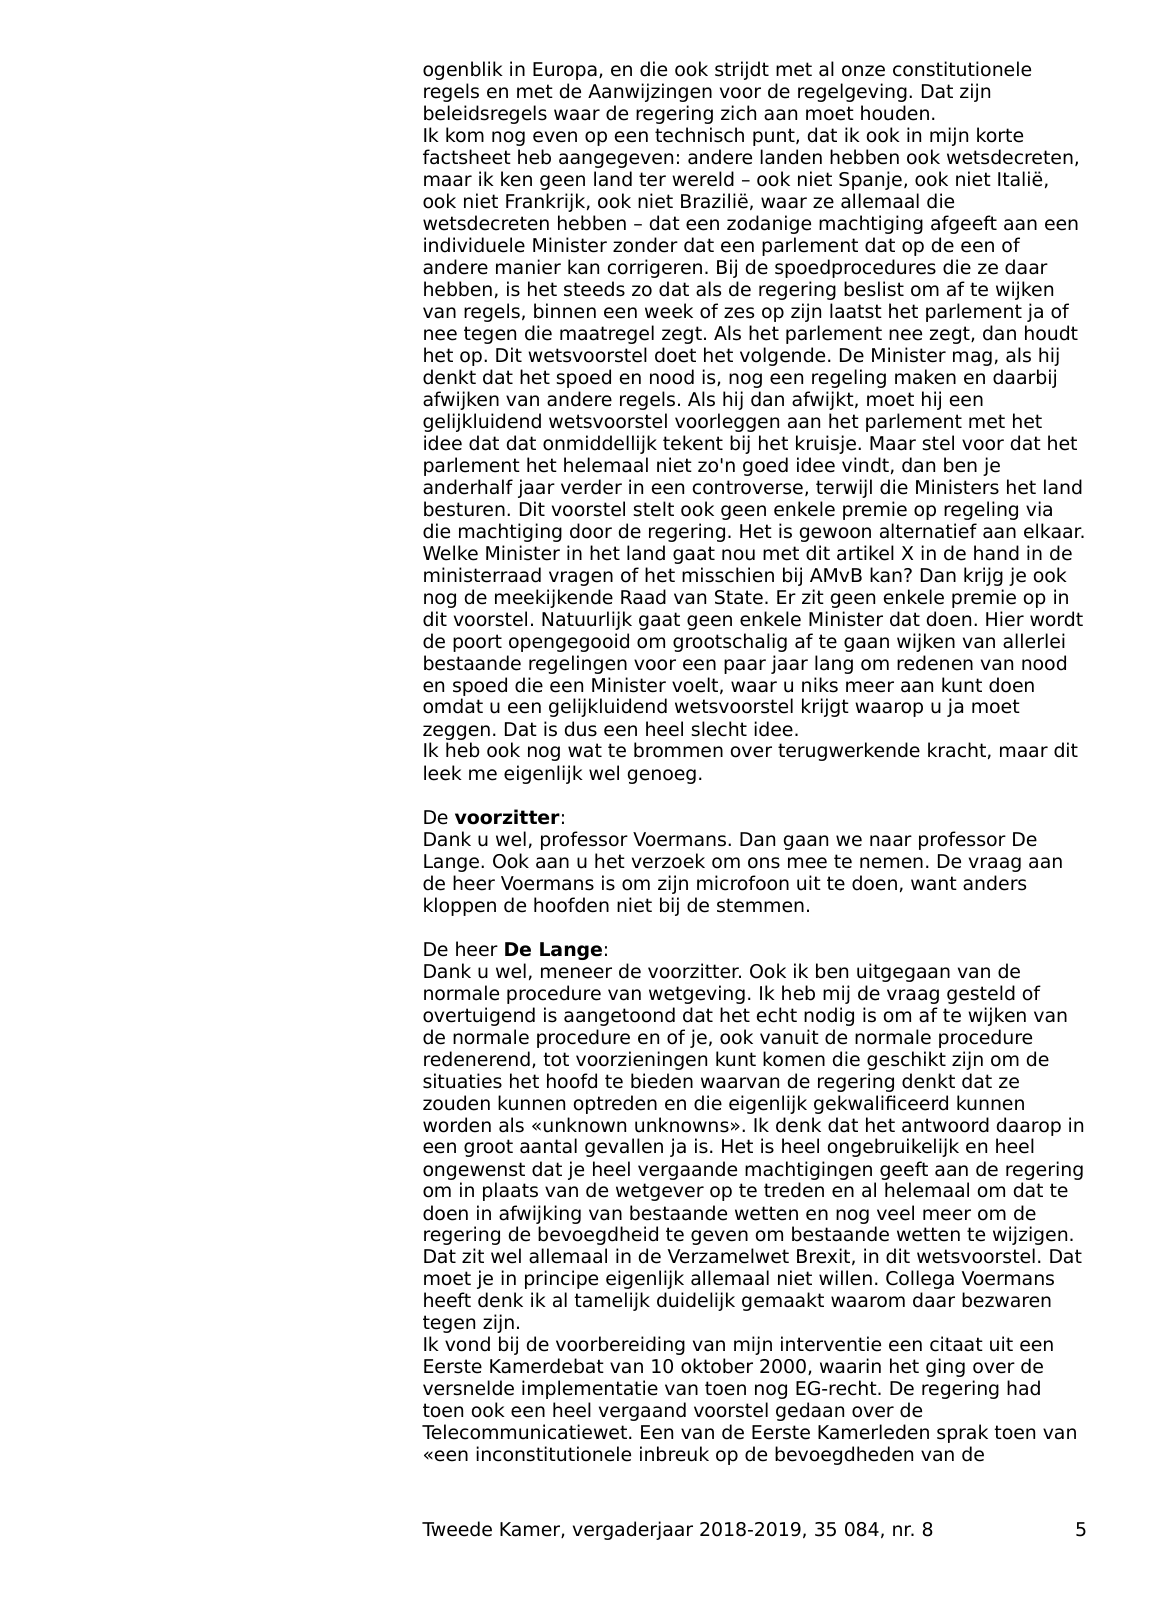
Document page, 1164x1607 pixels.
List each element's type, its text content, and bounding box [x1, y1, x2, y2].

text De voorzitter: [422, 807, 1087, 828]
text Dank u wel, professor Voermans. Dan gaan we naar professor De Lange. Ook aan u het verzoek om ons mee te nemen. De vraag aan de heer Voermans is om zijn microfoon uit te doen, want anders kloppen de hoofden niet bij de stemmen. [422, 828, 1087, 916]
text Ik vond bij de voorbereiding van mijn interventie een citaat uit een Eerste Kamerdebat van 10 oktober 2000, waarin het ging over de versnelde implementatie van toen nog EG-recht. De regering had toen ook een heel vergaand voorstel gedaan over de Telecommunicatiewet. Een van de Eerste Kamerleden sprak toen van «een inconstitutionele inbreuk op de bevoegdheden van de [422, 1334, 1087, 1466]
text Dank u wel, meneer de voorzitter. Ook ik ben uitgegaan van de normale procedure van wetgeving. Ik heb mij de vraag gesteld of overtuigend is aangetoond dat het echt nodig is om af te wijken van de normale procedure en of je, ook vanuit de normale procedure redenerend, tot voorzieningen kunt komen die geschikt zijn om de situaties het hoofd te bieden waarvan de regering denkt dat ze zouden kunnen optreden en die eigenlijk gekwalificeerd kunnen worden als «unknown unknowns». Ik denk dat het antwoord daarop in een groot aantal gevallen ja is. Het is heel ongebruikelijk en heel ongewenst dat je heel vergaande machtigingen geeft aan de regering om in plaats van de wetgever op te treden en al helemaal om dat te doen in afwijking van bestaande wetten en nog veel meer om de regering de bevoegdheid te geven om bestaande wetten te wijzigen. Dat zit wel allemaal in de Verzamelwet Brexit, in dit wetsvoorstel. Dat moet je in principe eigenlijk allemaal niet willen. Collega Voermans heeft denk ik al tamelijk duidelijk gemaakt waarom daar bezwaren tegen zijn. [422, 961, 1087, 1334]
text Ik kom nog even op een technisch punt, dat ik ook in mijn korte factsheet heb aangegeven: andere landen hebben ook wetsdecreten, maar ik ken geen land ter wereld – ook niet Spanje, ook niet Italië, ook niet Frankrijk, ook niet Brazilië, waar ze allemaal die wetsdecreten hebben – dat een zodanige machtiging afgeeft aan een individuele Minister zonder dat een parlement dat op de een of andere manier kan corrigeren. Bij de spoedprocedures die ze daar hebben, is het steeds zo dat als de regering beslist om af te wijken van regels, binnen een week of zes op zijn laatst het parlement ja of nee tegen die maatregel zegt. Als het parlement nee zegt, dan houdt het op. Dit wetsvoorstel doet het volgende. De Minister mag, als hij denkt dat het spoed en nood is, nog een regeling maken en daarbij afwijken van andere regels. Als hij dan afwijkt, moet hij een gelijkluidend wetsvoorstel voorleggen aan het parlement met het idee dat dat onmiddellijk tekent bij het kruisje. Maar stel voor dat het parlement het helemaal niet zo'n goed idee vindt, dan ben je anderhalf jaar verder in een controverse, terwijl die Ministers het land besturen. Dit voorstel stelt ook geen enkele premie op regeling via die machtiging door de regering. Het is gewoon alternatief aan elkaar. Welke Minister in het land gaat nou met dit artikel X in de hand in de ministerraad vragen of het misschien bij AMvB kan? Dan krijg je ook nog de meekijkende Raad van State. Er zit geen enkele premie op in dit voorstel. Natuurlijk gaat geen enkele Minister dat doen. Hier wordt de poort opengegooid om grootschalig af te gaan wijken van allerlei bestaande regelingen voor een paar jaar lang om redenen van nood en spoed die een Minister voelt, waar u niks meer aan kunt doen omdat u een gelijkluidend wetsvoorstel krijgt waarop u ja moet zeggen. Dat is dus een heel slecht idee. [422, 125, 1087, 740]
text De heer De Lange: [422, 939, 1087, 961]
text ogenblik in Europa, en die ook strijdt met al onze constitutionele regels en met de Aanwijzingen voor de regelgeving. Dat zijn beleidsregels waar de regering zich aan moet houden. [422, 59, 1087, 125]
text Ik heb ook nog wat te brommen over terugwerkende kracht, maar dit leek me eigenlijk wel genoeg. [422, 740, 1087, 784]
